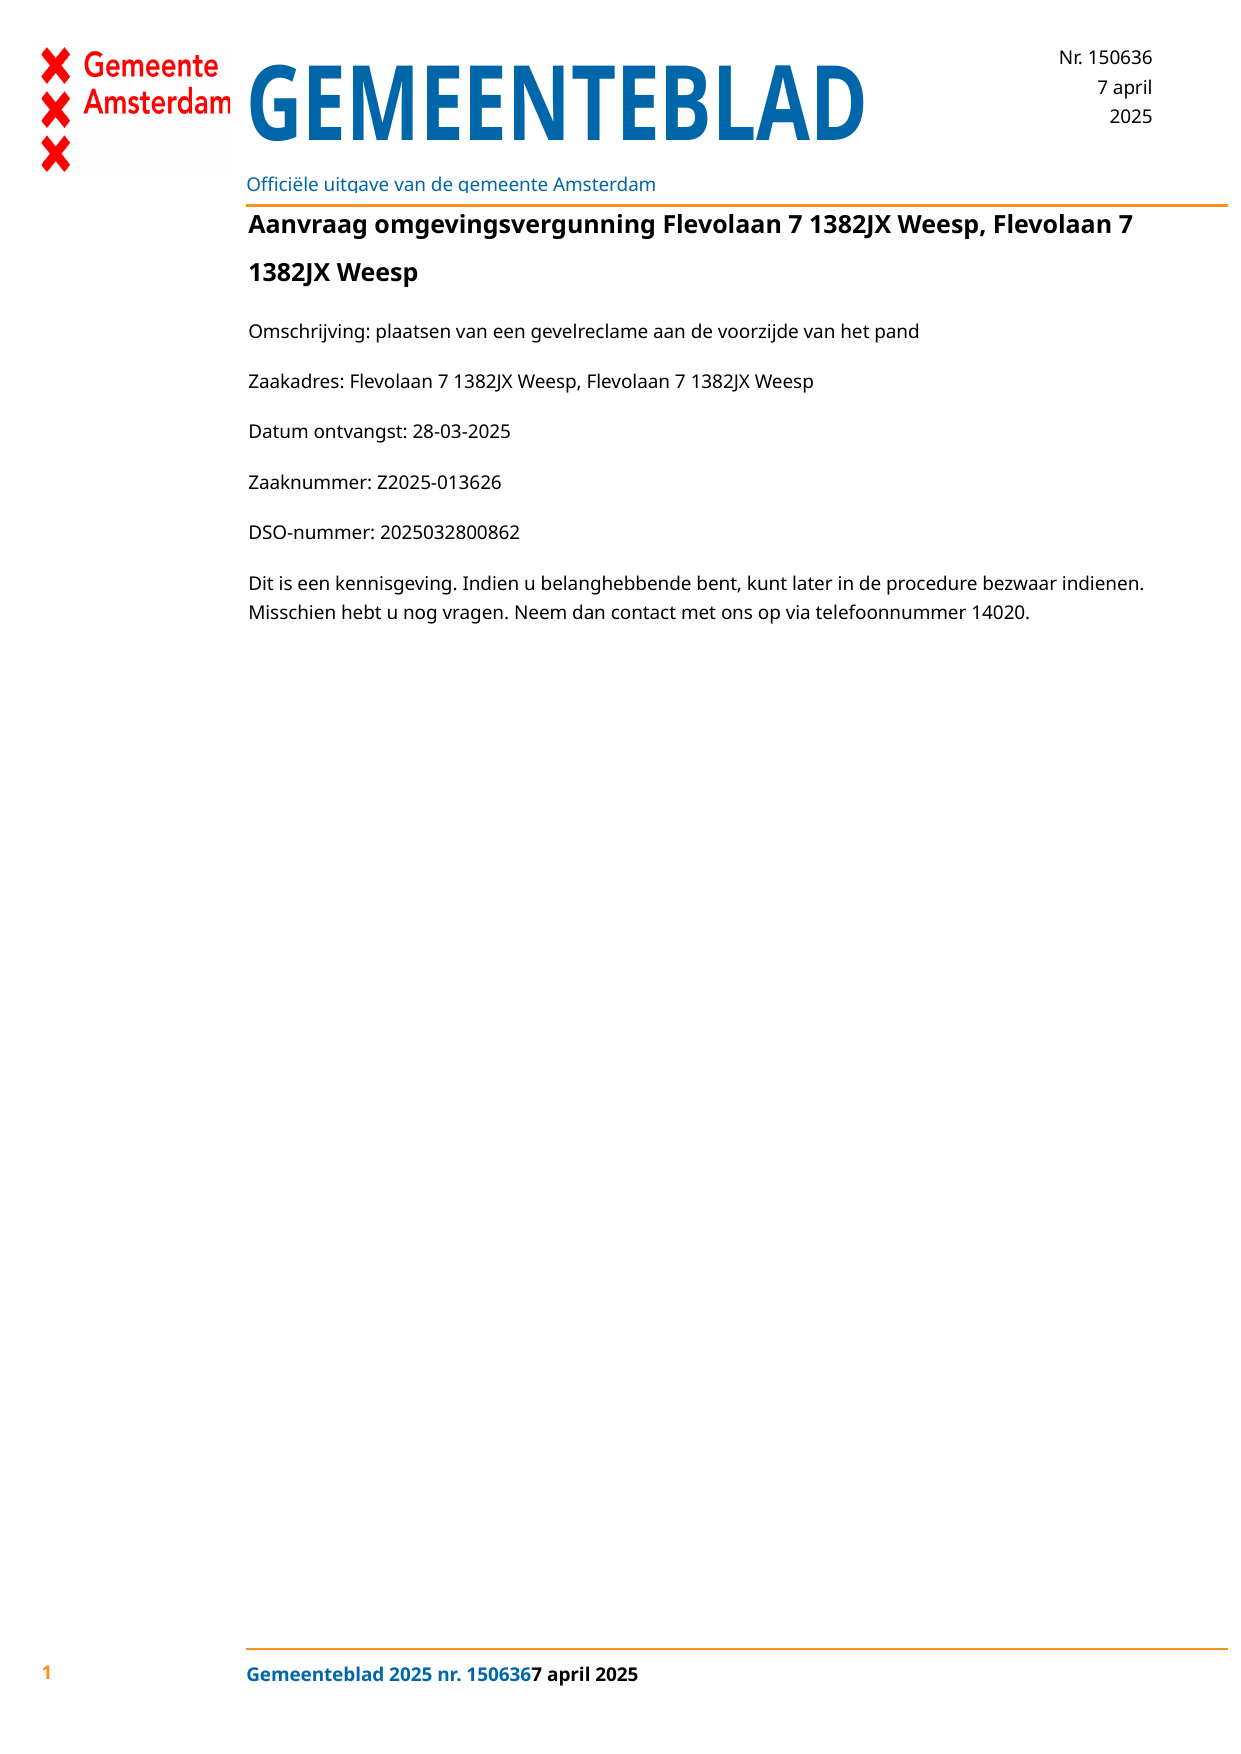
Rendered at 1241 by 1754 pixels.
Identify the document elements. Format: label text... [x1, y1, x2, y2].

text Aanvraag omgevingsvergunning Flevolaan 7 1382JX Weesp, Flevolaan 7 1382JX Weesp [248, 207, 1152, 288]
text Dit is een kennisgeving. Indien u belanghebbende bent, kunt later in de procedure bezwaar indienen. Misschien hebt u nog vragen. Neem dan contact met ons op via telefoonnummer 14020. [248, 570, 1152, 625]
text Omschrijving: plaatsen van een gevelreclame aan de voorzijde van het pand [248, 318, 1152, 344]
text Zaakadres: Flevolaan 7 1382JX Weesp, Flevolaan 7 1382JX Weesp [248, 368, 1152, 394]
text DSO-nummer: 2025032800862 [248, 519, 1152, 545]
picture [41, 47, 231, 172]
text Datum ontvangst: 28-03-2025 [248, 419, 1152, 444]
text Zaaknummer: Z2025-013626 [248, 469, 1152, 495]
